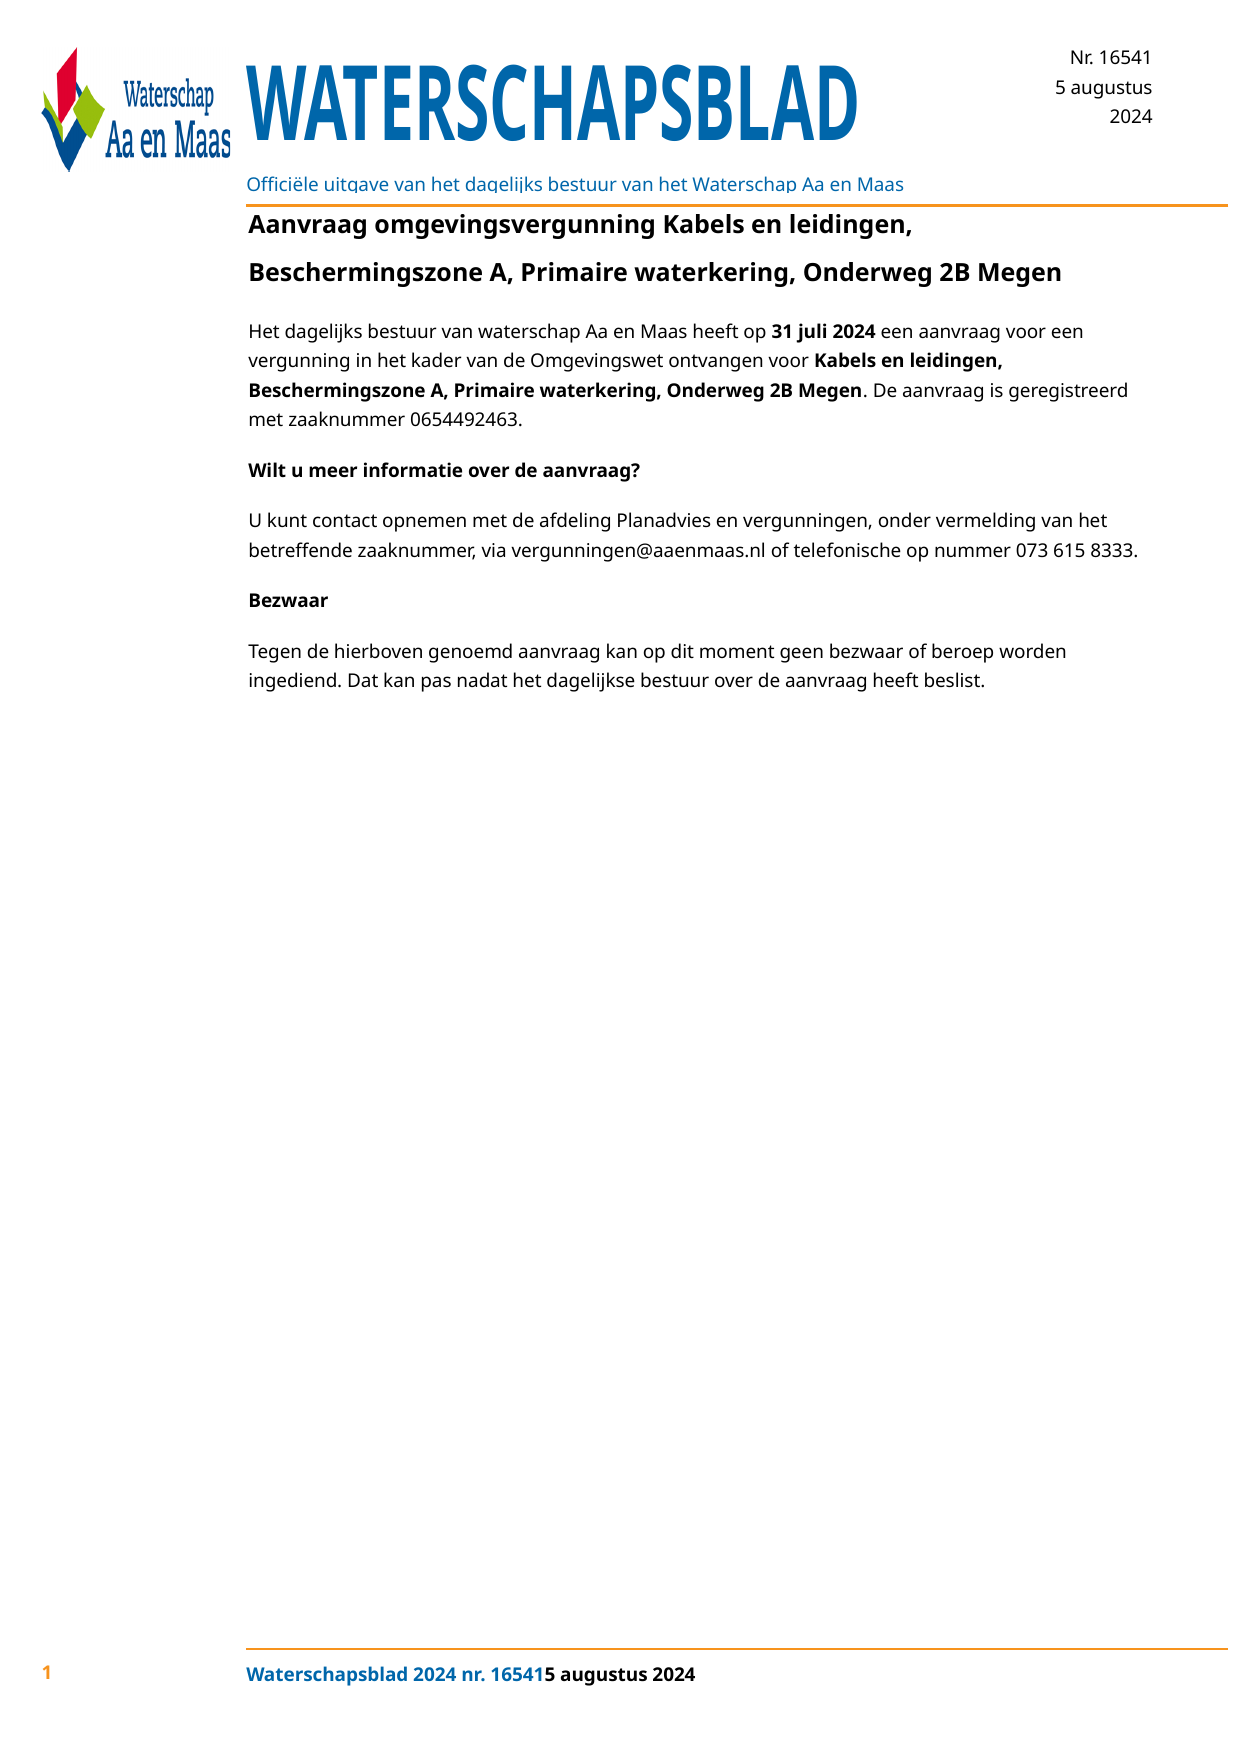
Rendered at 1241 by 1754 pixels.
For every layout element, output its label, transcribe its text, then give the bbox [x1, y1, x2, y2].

text Tegen de hierboven genoemd aanvraag kan op dit moment geen bezwaar of beroep worden ingediend. Dat kan pas nadat het dagelijkse bestuur over de aanvraag heeft beslist. [248, 638, 1152, 693]
picture [41, 47, 231, 172]
text Het dagelijks bestuur van waterschap Aa en Maas heeft op 31 juli 2024 een aanvraag voor een vergunning in het kader van de Omgevingswet ontvangen voor Kabels en leidingen, Beschermingszone A, Primaire waterkering, Onderweg 2B Megen. De aanvraag is geregistreerd met zaaknummer 0654492463. [248, 318, 1152, 432]
text Aanvraag omgevingsvergunning Kabels en leidingen, Beschermingszone A, Primaire waterkering, Onderweg 2B Megen [248, 207, 1152, 288]
text Bezwaar [248, 587, 1152, 613]
text Wilt u meer informatie over de aanvraag? [248, 457, 1152, 483]
text U kunt contact opnemen met de afdeling Planadvies en vergunningen, onder vermelding van het betreffende zaaknummer, via vergunningen@aaenmaas.nl of telefonische op nummer 073 615 8333. [248, 507, 1152, 563]
